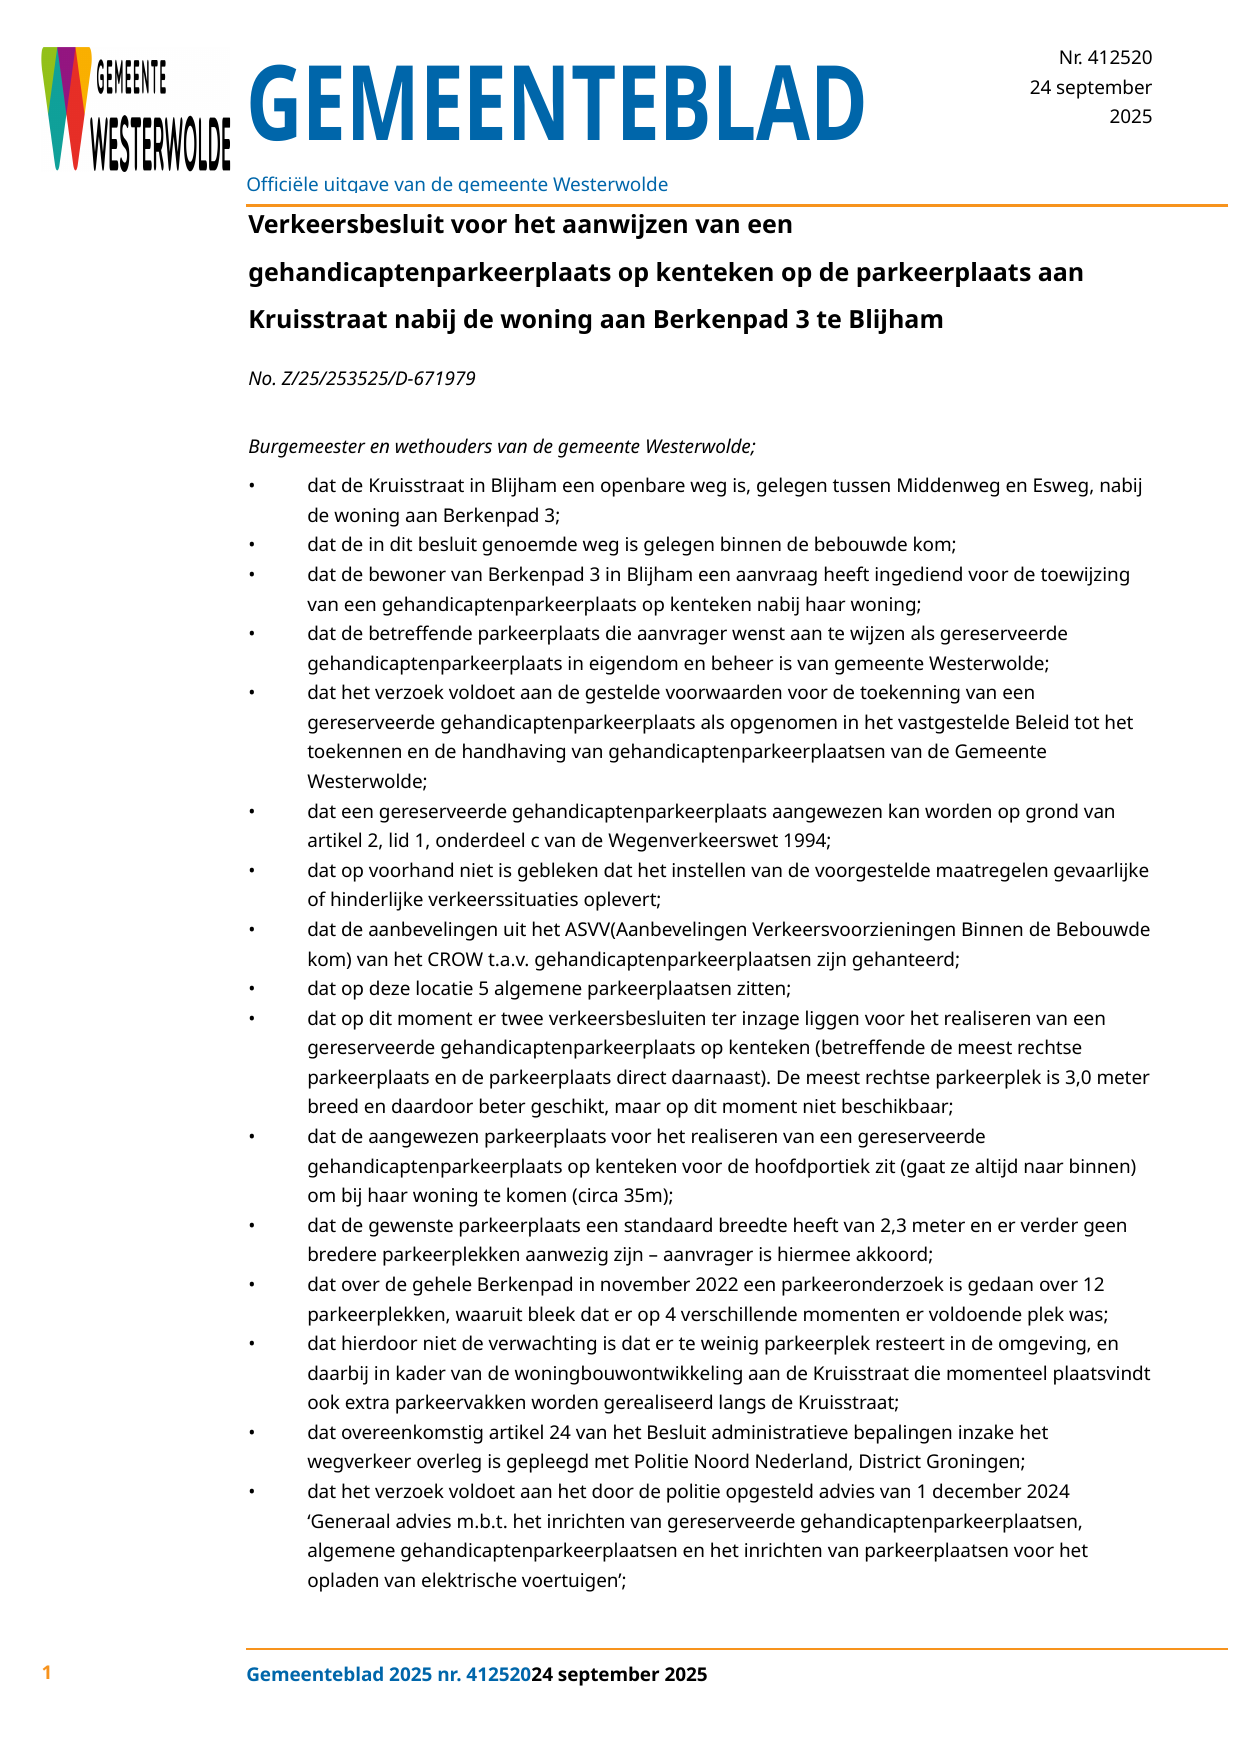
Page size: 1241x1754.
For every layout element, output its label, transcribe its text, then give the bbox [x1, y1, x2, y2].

text Verkeersbesluit voor het aanwijzen van een gehandicaptenparkeerplaats op kenteken op de parkeerplaats aan Kruisstraat nabij de woning aan Berkenpad 3 te Blijham [248, 207, 1152, 336]
list dat de gewenste parkeerplaats een standaard breedte heeft van 2,3 meter en er verder geen bredere parkeerplekken aanwezig zijn – aanvrager is hiermee akkoord; [248, 1212, 1152, 1267]
list dat overeenkomstig artikel 24 van het Besluit administratieve bepalingen inzake het wegverkeer overleg is gepleegd met Politie Noord Nederland, District Groningen; [248, 1419, 1152, 1474]
list dat de aanbevelingen uit het ASVV(Aanbevelingen Verkeersvoorzieningen Binnen de Bebouwde kom) van het CROW t.a.v. gehandicaptenparkeerplaatsen zijn gehanteerd; [248, 916, 1152, 972]
list dat op voorhand niet is gebleken dat het instellen van de voorgestelde maatregelen gevaarlijke of hinderlijke verkeerssituaties oplevert; [248, 857, 1152, 912]
list dat het verzoek voldoet aan het door de politie opgesteld advies van 1 december 2024 ‘Generaal advies m.b.t. het inrichten van gereserveerde gehandicaptenparkeerplaatsen, algemene gehandicaptenparkeerplaatsen en het inrichten van parkeerplaatsen voor het opladen van elektrische voertuigen’; [248, 1478, 1152, 1593]
list dat het verzoek voldoet aan de gestelde voorwaarden voor de toekenning van een gereserveerde gehandicaptenparkeerplaats als opgenomen in het vastgestelde Beleid tot het toekennen en de handhaving van gehandicaptenparkeerplaatsen van de Gemeente Westerwolde; [248, 679, 1152, 794]
list dat de aangewezen parkeerplaats voor het realiseren van een gereserveerde gehandicaptenparkeerplaats op kenteken voor de hoofdportiek zit (gaat ze altijd naar binnen) om bij haar woning te komen (circa 35m); [248, 1123, 1152, 1208]
list dat op dit moment er twee verkeersbesluiten ter inzage liggen voor het realiseren van een gereserveerde gehandicaptenparkeerplaats op kenteken (betreffende de meest rechtse parkeerplaats en de parkeerplaats direct daarnaast). De meest rechtse parkeerplek is 3,0 meter breed en daardoor beter geschikt, maar op dit moment niet beschikbaar; [248, 1005, 1152, 1119]
list dat hierdoor niet de verwachting is dat er te weinig parkeerplek resteert in de omgeving, en daarbij in kader van de woningbouwontwikkeling aan de Kruisstraat die momenteel plaatsvindt ook extra parkeervakken worden gerealiseerd langs de Kruisstraat; [248, 1330, 1152, 1415]
list dat de betreffende parkeerplaats die aanvrager wenst aan te wijzen als gereserveerde gehandicaptenparkeerplaats in eigendom en beheer is van gemeente Westerwolde; [248, 620, 1152, 676]
list dat de bewoner van Berkenpad 3 in Blijham een aanvraag heeft ingediend voor de toewijzing van een gehandicaptenparkeerplaats op kenteken nabij haar woning; [248, 561, 1152, 617]
list dat over de gehele Berkenpad in november 2022 een parkeeronderzoek is gedaan over 12 parkeerplekken, waaruit bleek dat er op 4 verschillende momenten er voldoende plek was; [248, 1271, 1152, 1327]
list dat op deze locatie 5 algemene parkeerplaatsen zitten; [248, 975, 1152, 1001]
list dat de in dit besluit genoemde weg is gelegen binnen de bebouwde kom; [248, 532, 1152, 557]
list dat de Kruisstraat in Blijham een openbare weg is, gelegen tussen Middenweg en Esweg, nabij de woning aan Berkenpad 3; [248, 472, 1152, 528]
text No. Z/25/253525/D-671979 [248, 366, 1152, 391]
text Burgemeester en wethouders van de gemeente Westerwolde; [248, 433, 1152, 459]
picture [41, 47, 231, 172]
list dat een gereserveerde gehandicaptenparkeerplaats aangewezen kan worden op grond van artikel 2, lid 1, onderdeel c van de Wegenverkeerswet 1994; [248, 798, 1152, 853]
